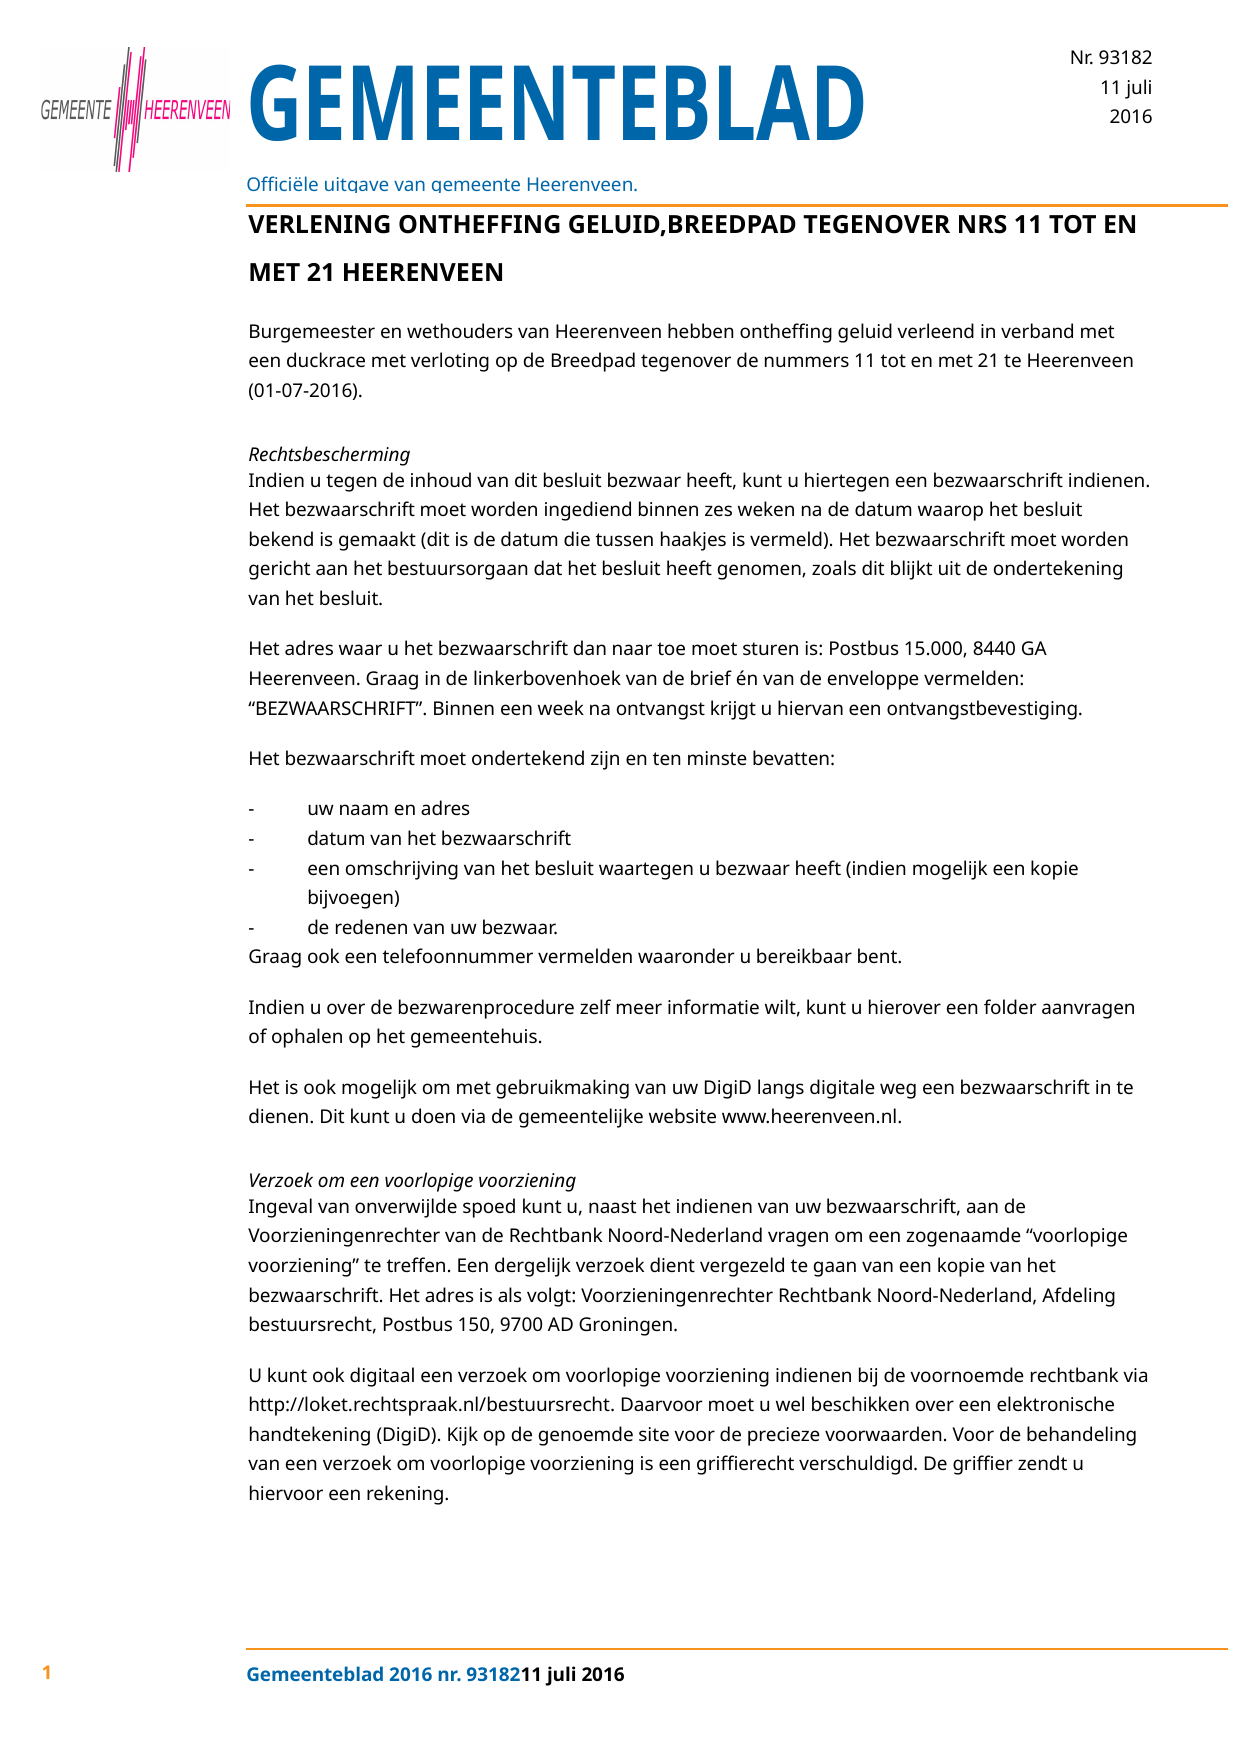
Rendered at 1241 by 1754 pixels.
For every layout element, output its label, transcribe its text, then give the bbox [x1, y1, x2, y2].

picture [41, 47, 231, 172]
text Indien u over de bezwarenprocedure zelf meer informatie wilt, kunt u hierover een folder aanvragen of ophalen op het gemeentehuis. [248, 994, 1152, 1049]
text VERLENING ONTHEFFING GELUID,BREEDPAD TEGENOVER NRS 11 TOT EN MET 21 HEERENVEEN [248, 207, 1152, 288]
text Het is ook mogelijk om met gebruikmaking van uw DigiD langs digitale weg een bezwaarschrift in te dienen. Dit kunt u doen via de gemeentelijke website www.heerenveen.nl. [248, 1074, 1152, 1129]
list datum van het bezwaarschrift [248, 825, 1152, 851]
text Burgemeester en wethouders van Heerenveen hebben ontheffing geluid verleend in verband met een duckrace met verloting op de Breedpad tegenover de nummers 11 tot en met 21 te Heerenveen (01-07-2016). [248, 318, 1152, 403]
text U kunt ook digitaal een verzoek om voorlopige voorziening indienen bij de voornoemde rechtbank via http://loket.rechtspraak.nl/bestuursrecht. Daarvoor moet u wel beschikken over een elektronische handtekening (DigiD). Kijk op de genoemde site voor de precieze voorwaarden. Voor de behandeling van een verzoek om voorlopige voorziening is een griffierecht verschuldigd. De griffier zendt u hiervoor een rekening. [248, 1362, 1152, 1506]
text Rechtsbescherming [248, 441, 1152, 467]
text Ingeval van onverwijlde spoed kunt u, naast het indienen van uw bezwaarschrift, aan de Voorzieningenrechter van de Rechtbank Noord-Nederland vragen om een zogenaamde “voorlopige voorziening” te treffen. Een dergelijk verzoek dient vergezeld te gaan van een kopie van het bezwaarschrift. Het adres is als volgt: Voorzieningenrechter Rechtbank Noord-Nederland, Afdeling bestuursrecht, Postbus 150, 9700 AD Groningen. [248, 1193, 1152, 1337]
text Indien u tegen de inhoud van dit besluit bezwaar heeft, kunt u hiertegen een bezwaarschrift indienen. Het bezwaarschrift moet worden ingediend binnen zes weken na de datum waarop het besluit bekend is gemaakt (dit is de datum die tussen haakjes is vermeld). Het bezwaarschrift moet worden gericht aan het bestuursorgaan dat het besluit heeft genomen, zoals dit blijkt uit de ondertekening van het besluit. [248, 467, 1152, 611]
text Verzoek om een voorlopige voorziening [248, 1167, 1152, 1193]
text Graag ook een telefoonnummer vermelden waaronder u bereikbaar bent. [248, 943, 1152, 969]
list de redenen van uw bezwaar. [248, 914, 1152, 939]
list uw naam en adres [248, 796, 1152, 821]
text Het bezwaarschrift moet ondertekend zijn en ten minste bevatten: [248, 745, 1152, 771]
list een omschrijving van het besluit waartegen u bezwaar heeft (indien mogelijk een kopie bijvoegen) [248, 855, 1152, 910]
text Het adres waar u het bezwaarschrift dan naar toe moet sturen is: Postbus 15.000, 8440 GA Heerenveen. Graag in de linkerbovenhoek van de brief én van de enveloppe vermelden: “BEZWAARSCHRIFT”. Binnen een week na ontvangst krijgt u hiervan een ontvangstbevestiging. [248, 636, 1152, 720]
